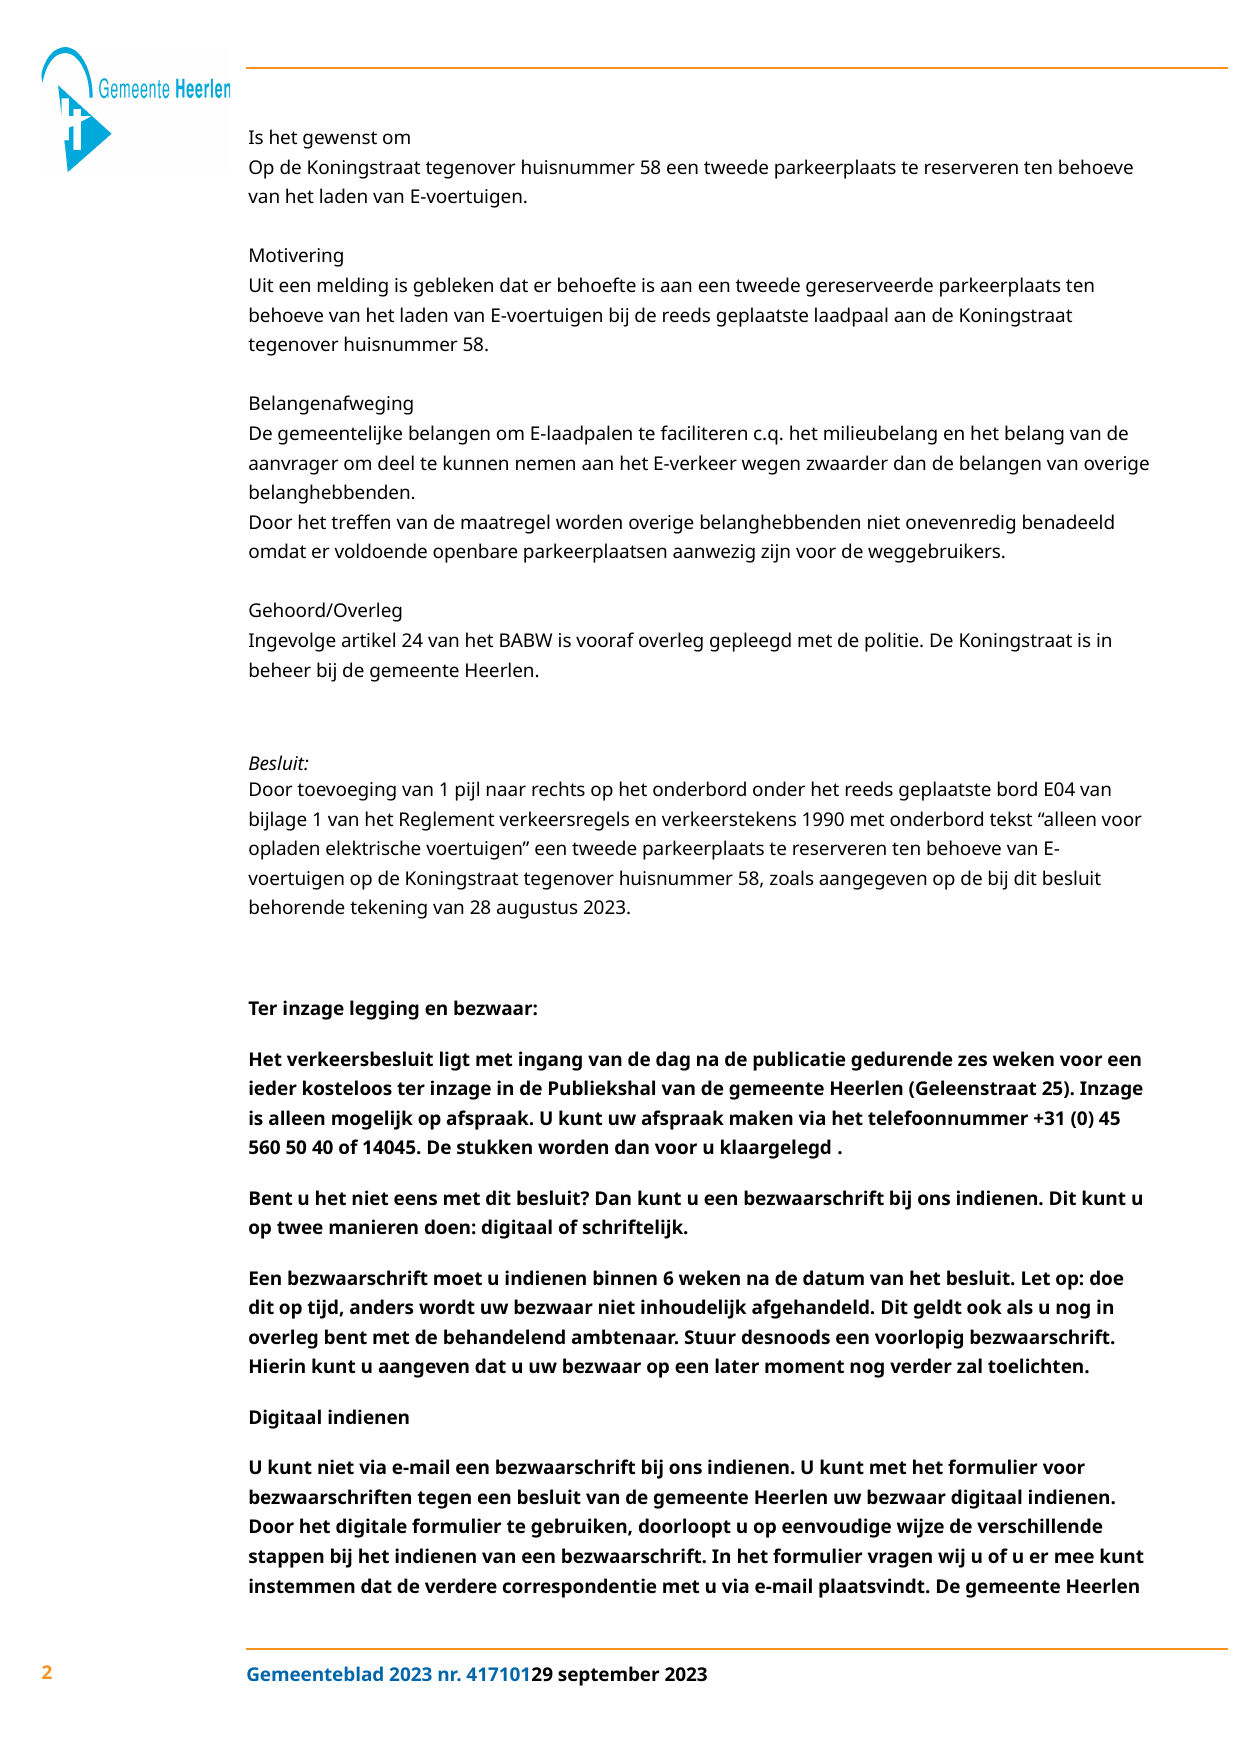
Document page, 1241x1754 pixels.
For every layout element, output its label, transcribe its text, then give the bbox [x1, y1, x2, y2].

text Op de Koningstraat tegenover huisnummer 58 een tweede parkeerplaats te reserveren ten behoeve van het laden van E-voertuigen. [248, 154, 1152, 209]
text Ter inzage legging en bezwaar: [248, 995, 1152, 1021]
text Motivering [248, 243, 1152, 268]
text Besluit: [248, 750, 1152, 776]
text Door toevoeging van 1 pijl naar rechts op het onderbord onder het reeds geplaatste bord E04 van bijlage 1 van het Reglement verkeersregels en verkeerstekens 1990 met onderbord tekst “alleen voor opladen elektrische voertuigen” een tweede parkeerplaats te reserveren ten behoeve van E-voertuigen op de Koningstraat tegenover huisnummer 58, zoals aangegeven op de bij dit besluit behorende tekening van 28 augustus 2023. [248, 776, 1152, 920]
picture [41, 47, 59, 70]
text U kunt niet via e-mail een bezwaarschrift bij ons indienen. U kunt met het formulier voor bezwaarschriften tegen een besluit van de gemeente Heerlen uw bezwaar digitaal indienen. Door het digitale formulier te gebruiken, doorloopt u op eenvoudige wijze de verschillende stappen bij het indienen van een bezwaarschrift. In het formulier vragen wij u of u er mee kunt instemmen dat de verdere correspondentie met u via e-mail plaatsvindt. De gemeente Heerlen [248, 1454, 1152, 1598]
text Is het gewenst om [248, 124, 1152, 150]
text De gemeentelijke belangen om E-laadpalen te faciliteren c.q. het milieubelang en het belang van de aanvrager om deel te kunnen nemen aan het E-verkeer wegen zwaarder dan de belangen van overige belanghebbenden. [248, 420, 1152, 505]
text Belangenafweging [248, 391, 1152, 416]
text Gehoord/Overleg [248, 598, 1152, 623]
text Een bezwaarschrift moet u indienen binnen 6 weken na de datum van het besluit. Let op: doe dit op tijd, anders wordt uw bezwaar niet inhoudelijk afgehandeld. Dit geldt ook als u nog in overleg bent met de behandelend ambtenaar. Stuur desnoods een voorlopig bezwaarschrift. Hierin kunt u aangeven dat u uw bezwaar op een later moment nog verder zal toelichten. [248, 1265, 1152, 1379]
text Uit een melding is gebleken dat er behoefte is aan een tweede gereserveerde parkeerplaats ten behoeve van het laden van E-voertuigen bij de reeds geplaatste laadpaal aan de Koningstraat tegenover huisnummer 58. [248, 272, 1152, 357]
text Het verkeersbesluit ligt met ingang van de dag na de publicatie gedurende zes weken voor een ieder kosteloos ter inzage in de Publiekshal van de gemeente Heerlen (Geleenstraat 25). Inzage is alleen mogelijk op afspraak. U kunt uw afspraak maken via het telefoonnummer +31 (0) 45 560 50 40 of 14045. De stukken worden dan voor u klaargelegd . [248, 1046, 1152, 1160]
text Door het treffen van de maatregel worden overige belanghebbenden niet onevenredig benadeeld omdat er voldoende openbare parkeerplaatsen aanwezig zijn voor de weggebruikers. [248, 509, 1152, 564]
text Digitaal indienen [248, 1404, 1152, 1430]
text Ingevolge artikel 24 van het BABW is vooraf overleg gepleegd met de politie. De Koningstraat is in beheer bij de gemeente Heerlen. [248, 627, 1152, 683]
picture [41, 47, 231, 172]
text Bent u het niet eens met dit besluit? Dan kunt u een bezwaarschrift bij ons indienen. Dit kunt u op twee manieren doen: digitaal of schriftelijk. [248, 1185, 1152, 1240]
